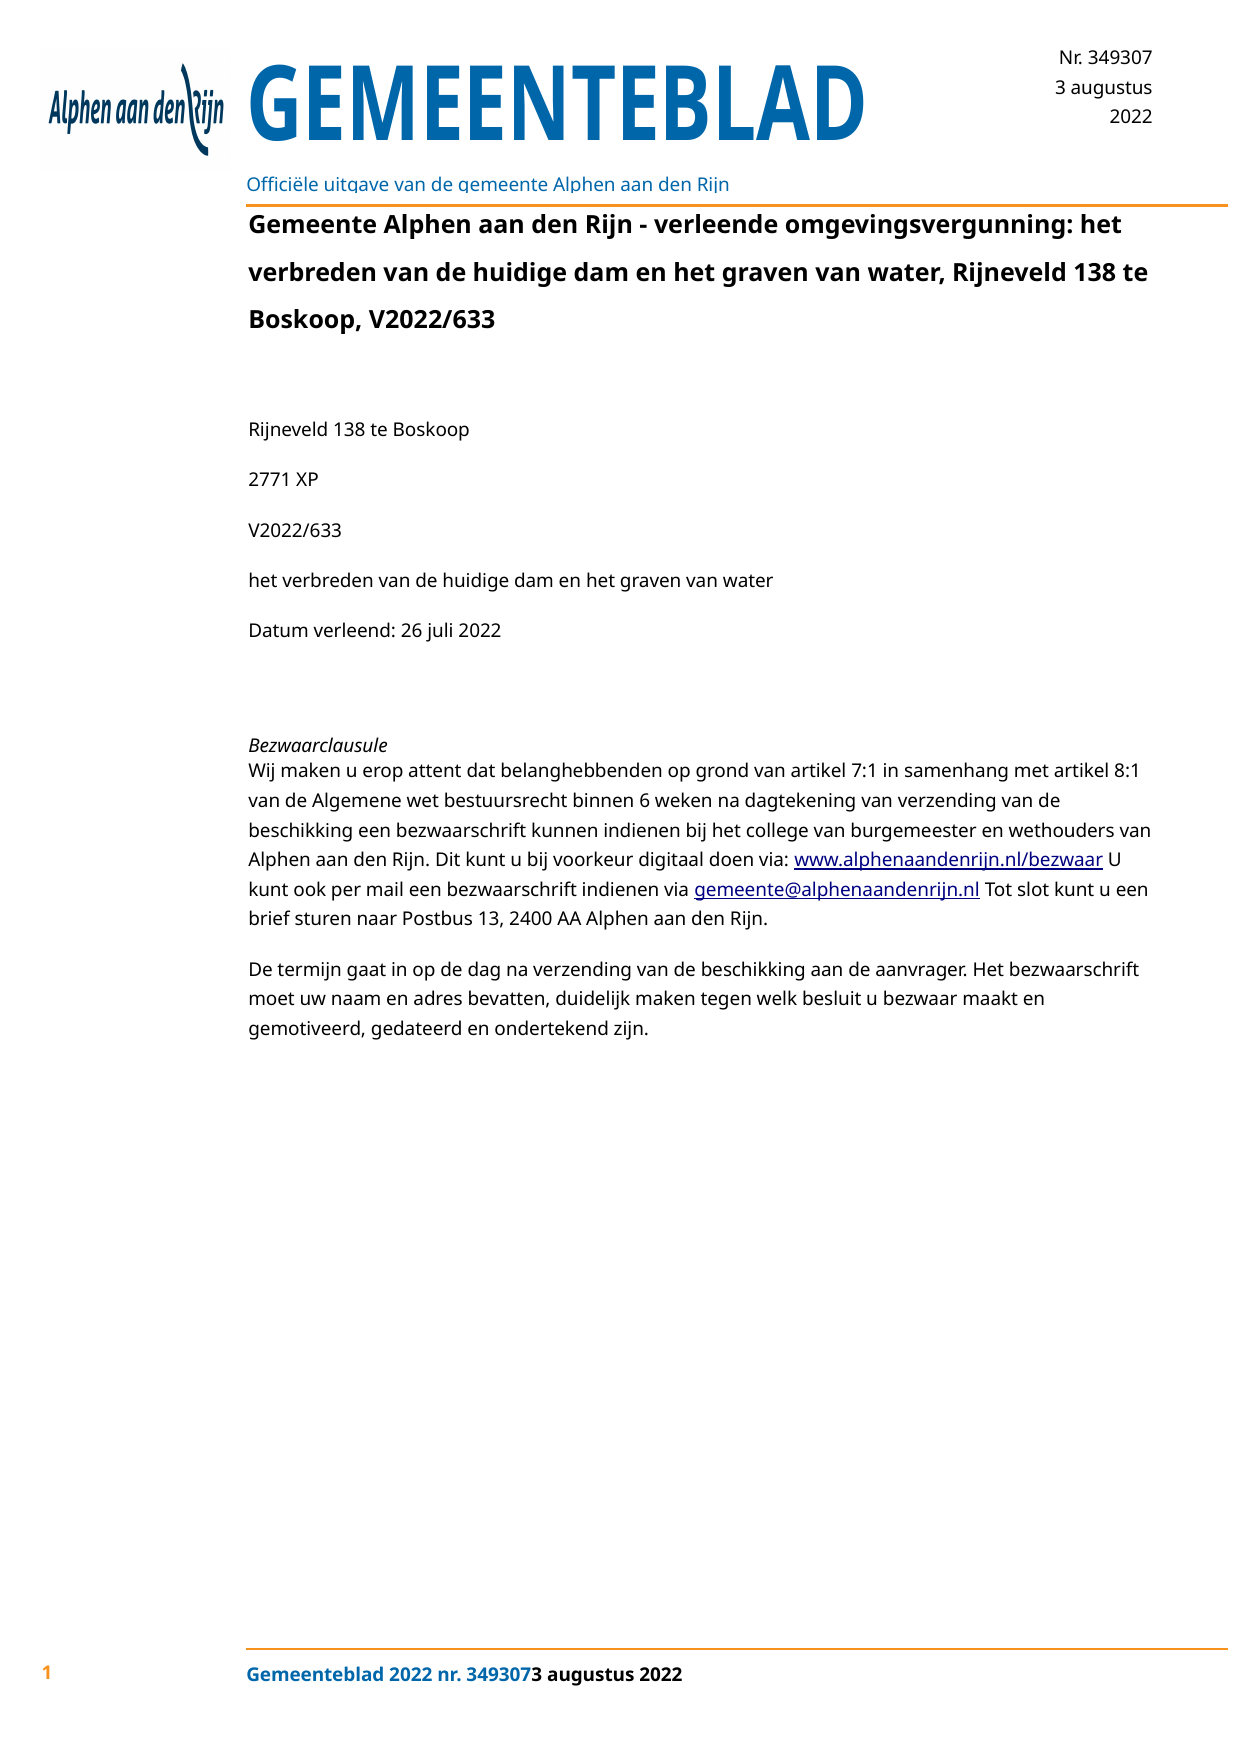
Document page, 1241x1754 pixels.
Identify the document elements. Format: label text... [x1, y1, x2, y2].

text Bezwaarclausule [248, 732, 1152, 758]
text het verbreden van de huidige dam en het graven van water [248, 567, 1152, 593]
text Rijneveld 138 te Boskoop [248, 416, 1152, 442]
text V2022/633 [248, 517, 1152, 542]
text De termijn gaat in op de dag na verzending van de beschikking aan de aanvrager. Het bezwaarschrift moet uw naam en adres bevatten, duidelijk maken tegen welk besluit u bezwaar maakt en gemotiveerd, gedateerd en ondertekend zijn. [248, 956, 1152, 1041]
text Wij maken u erop attent dat belanghebbenden op grond van artikel 7:1 in samenhang met artikel 8:1 van de Algemene wet bestuursrecht binnen 6 weken na dagtekening van verzending van de beschikking een bezwaarschrift kunnen indienen bij het college van burgemeester en wethouders van Alphen aan den Rijn. Dit kunt u bij voorkeur digitaal doen via: www.alphenaandenrijn.nl/bezwaar U kunt ook per mail een bezwaarschrift indienen via gemeente@alphenaandenrijn.nl Tot slot kunt u een brief sturen naar Postbus 13, 2400 AA Alphen aan den Rijn. [248, 758, 1152, 931]
text 2771 XP [248, 466, 1152, 492]
text Gemeente Alphen aan den Rijn - verleende omgevingsvergunning: het verbreden van de huidige dam en het graven van water, Rijneveld 138 te Boskoop, V2022/633 [248, 207, 1152, 336]
text Datum verleend: 26 juli 2022 [248, 618, 1152, 643]
picture [41, 47, 231, 172]
